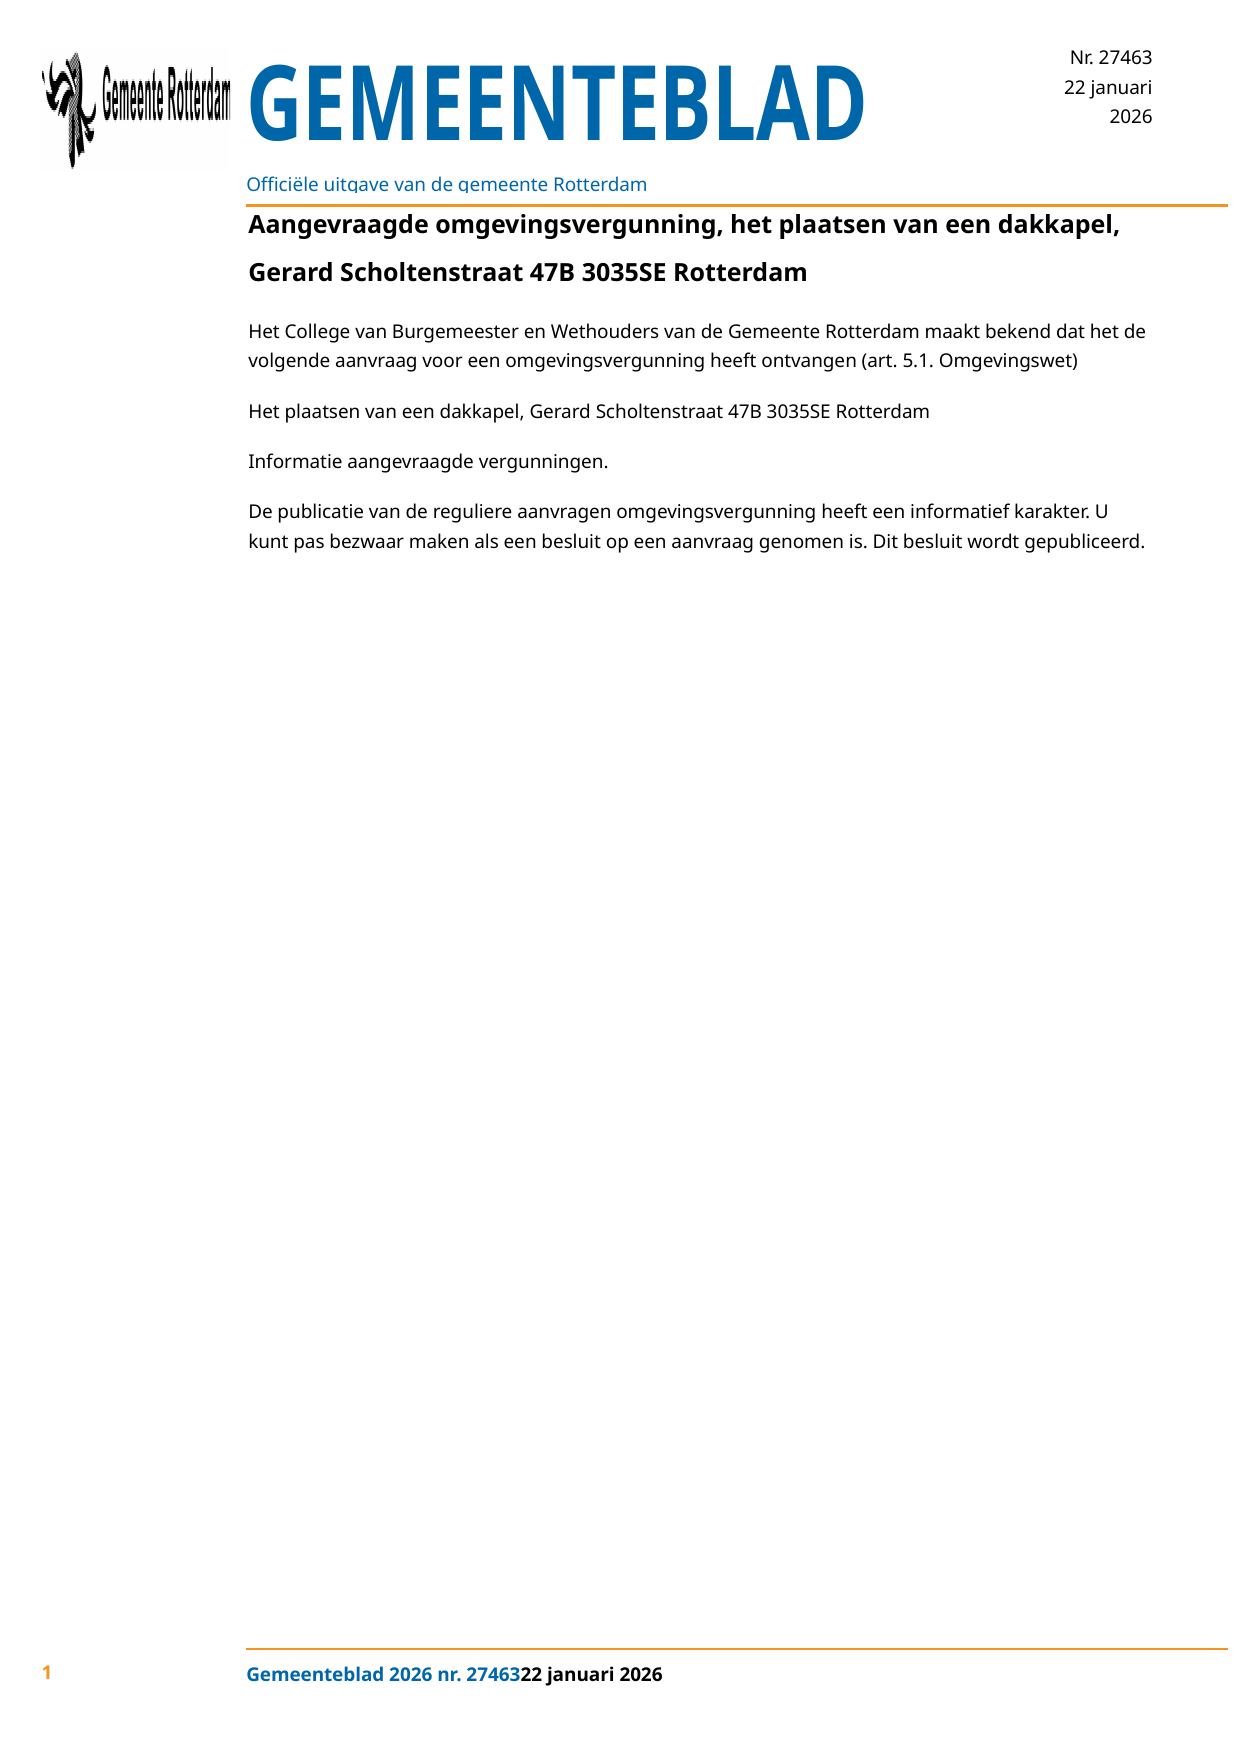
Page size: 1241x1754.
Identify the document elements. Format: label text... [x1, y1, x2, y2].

text Het plaatsen van een dakkapel, Gerard Scholtenstraat 47B 3035SE Rotterdam [248, 398, 1152, 424]
picture [41, 47, 231, 172]
text Het College van Burgemeester en Wethouders van de Gemeente Rotterdam maakt bekend dat het de volgende aanvraag voor een omgevingsvergunning heeft ontvangen (art. 5.1. Omgevingswet) [248, 318, 1152, 373]
text De publicatie van de reguliere aanvragen omgevingsvergunning heeft een informatief karakter. U kunt pas bezwaar maken als een besluit op een aanvraag genomen is. Dit besluit wordt gepubliceerd. [248, 499, 1152, 554]
text Aangevraagde omgevingsvergunning, het plaatsen van een dakkapel, Gerard Scholtenstraat 47B 3035SE Rotterdam [248, 207, 1152, 288]
text Informatie aangevraagde vergunningen. [248, 448, 1152, 474]
